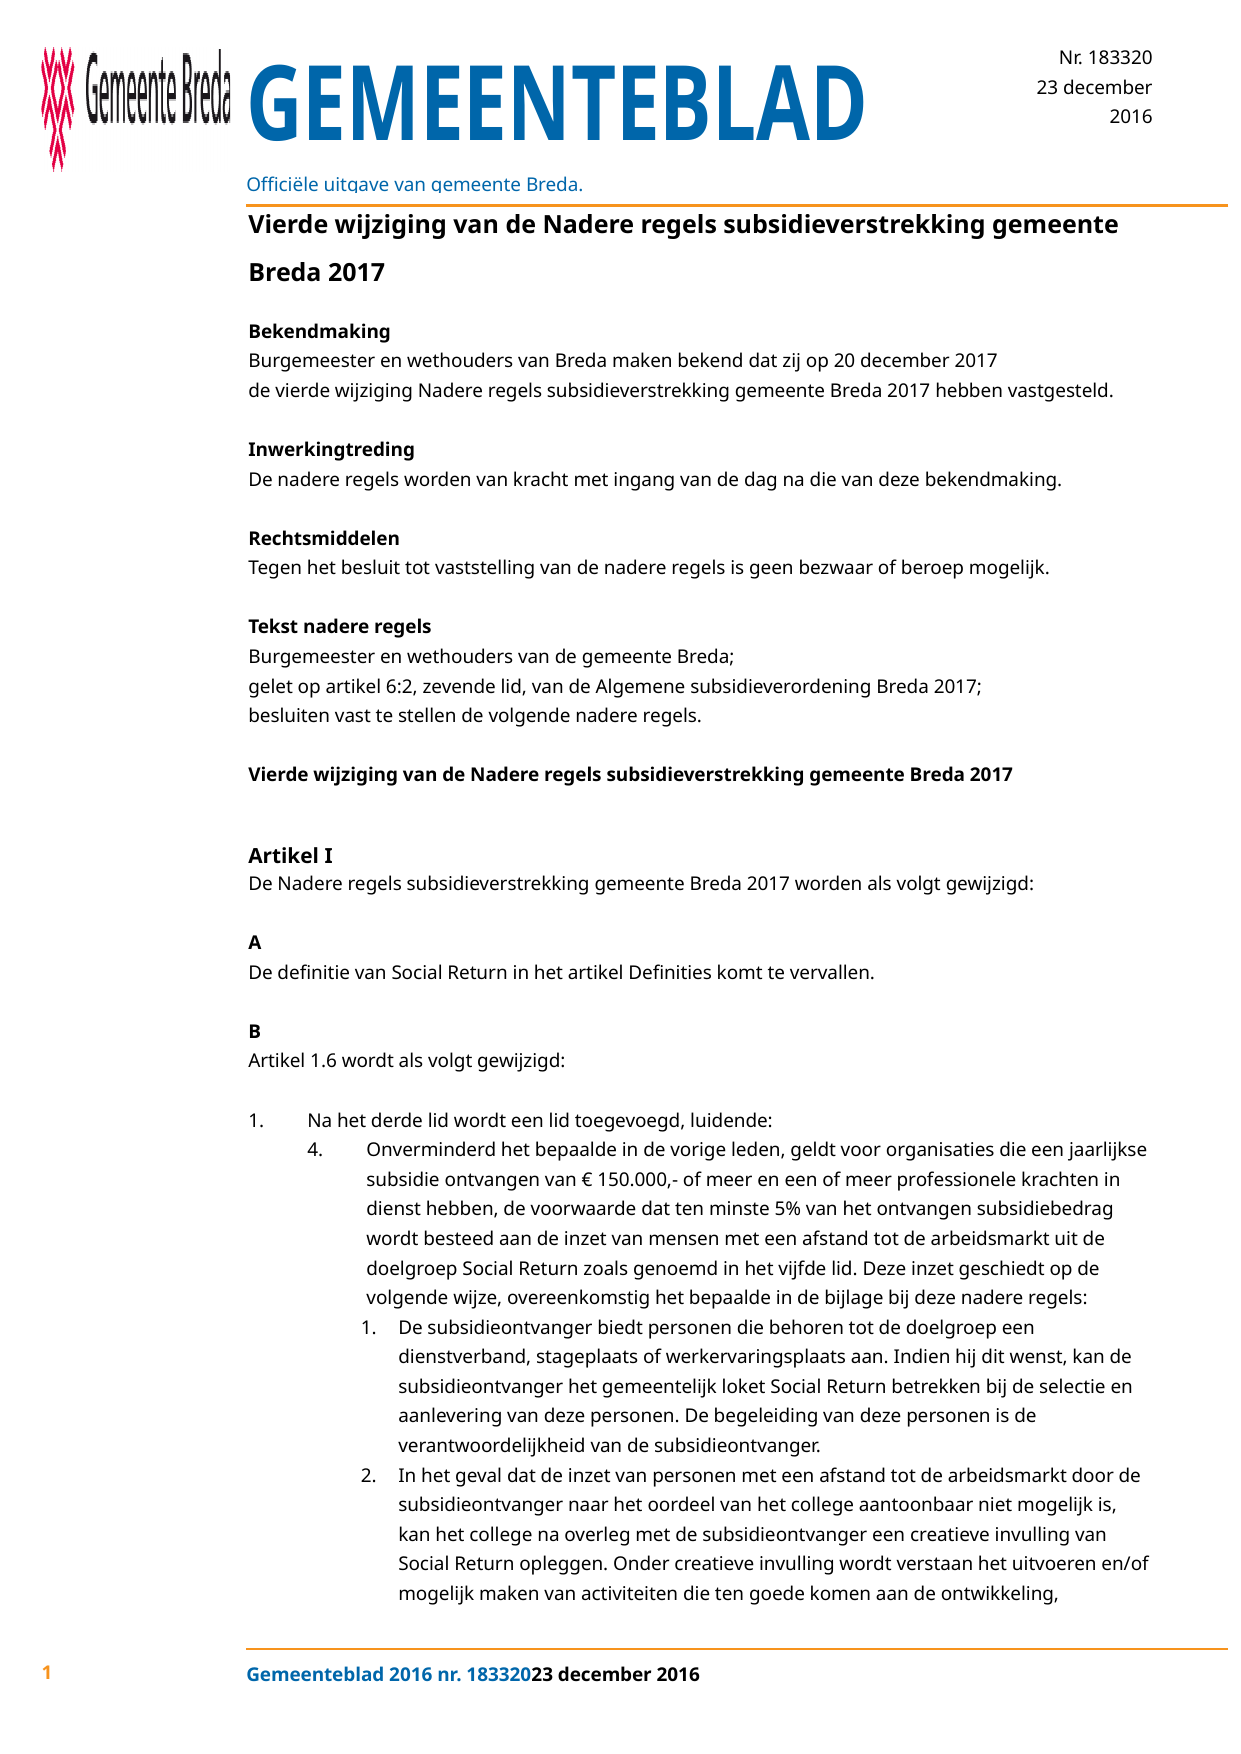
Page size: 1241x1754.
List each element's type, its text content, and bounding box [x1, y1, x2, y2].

text B [248, 1018, 1152, 1044]
text A [248, 929, 1152, 955]
text Inwerkingtreding [248, 436, 1152, 462]
list Onverminderd het bepaalde in de vorige leden, geldt voor organisaties die een jaarlijkse subsidie ontvangen van € 150.000,- of meer en een of meer professionele krachten in dienst hebben, de voorwaarde dat ten minste 5% van het ontvangen subsidiebedrag wordt besteed aan de inzet van mensen met een afstand tot de arbeidsmarkt uit de doelgroep Social Return zoals genoemd in het vijfde lid. Deze inzet geschiedt op de volgende wijze, overeenkomstig het bepaalde in de bijlage bij deze nadere regels: [307, 1136, 1152, 1310]
text De nadere regels worden van kracht met ingang van de dag na die van deze bekendmaking. [248, 466, 1152, 492]
list Na het derde lid wordt een lid toegevoegd, luidende: [248, 1107, 1152, 1132]
picture [41, 47, 231, 172]
text Burgemeester en wethouders van de gemeente Breda; [248, 643, 1152, 669]
text gelet op artikel 6:2, zevende lid, van de Algemene subsidieverordening Breda 2017; [248, 673, 1152, 699]
text Burgemeester en wethouders van Breda maken bekend dat zij op 20 december 2017 [248, 347, 1152, 373]
text Bekendmaking [248, 318, 1152, 344]
text Tekst nadere regels [248, 614, 1152, 639]
text Artikel I [248, 842, 1152, 870]
list In het geval dat de inzet van personen met een afstand tot de arbeidsmarkt door de subsidieontvanger naar het oordeel van het college aantoonbaar niet mogelijk is, kan het college na overleg met de subsidieontvanger een creatieve invulling van Social Return opleggen. Onder creatieve invulling wordt verstaan het uitvoeren en/of mogelijk maken van activiteiten die ten goede komen aan de ontwikkeling, [361, 1462, 1152, 1606]
text Tegen het besluit tot vaststelling van de nadere regels is geen bezwaar of beroep mogelijk. [248, 554, 1152, 580]
text De definitie van Social Return in het artikel Definities komt te vervallen. [248, 959, 1152, 984]
text Vierde wijziging van de Nadere regels subsidieverstrekking gemeente Breda 2017 [248, 762, 1152, 787]
list De subsidieontvanger biedt personen die behoren tot de doelgroep een dienstverband, stageplaats of werkervaringsplaats aan. Indien hij dit wenst, kan de subsidieontvanger het gemeentelijk loket Social Return betrekken bij de selectie en aanlevering van deze personen. De begeleiding van deze personen is de verantwoordelijkheid van de subsidieontvanger. [361, 1314, 1152, 1458]
text Artikel 1.6 wordt als volgt gewijzigd: [248, 1048, 1152, 1073]
text besluiten vast te stellen de volgende nadere regels. [248, 702, 1152, 728]
text De Nadere regels subsidieverstrekking gemeente Breda 2017 worden als volgt gewijzigd: [248, 870, 1152, 896]
text Rechtsmiddelen [248, 525, 1152, 551]
text Vierde wijziging van de Nadere regels subsidieverstrekking gemeente Breda 2017 [248, 207, 1152, 288]
text de vierde wijziging Nadere regels subsidieverstrekking gemeente Breda 2017 hebben vastgesteld. [248, 377, 1152, 403]
